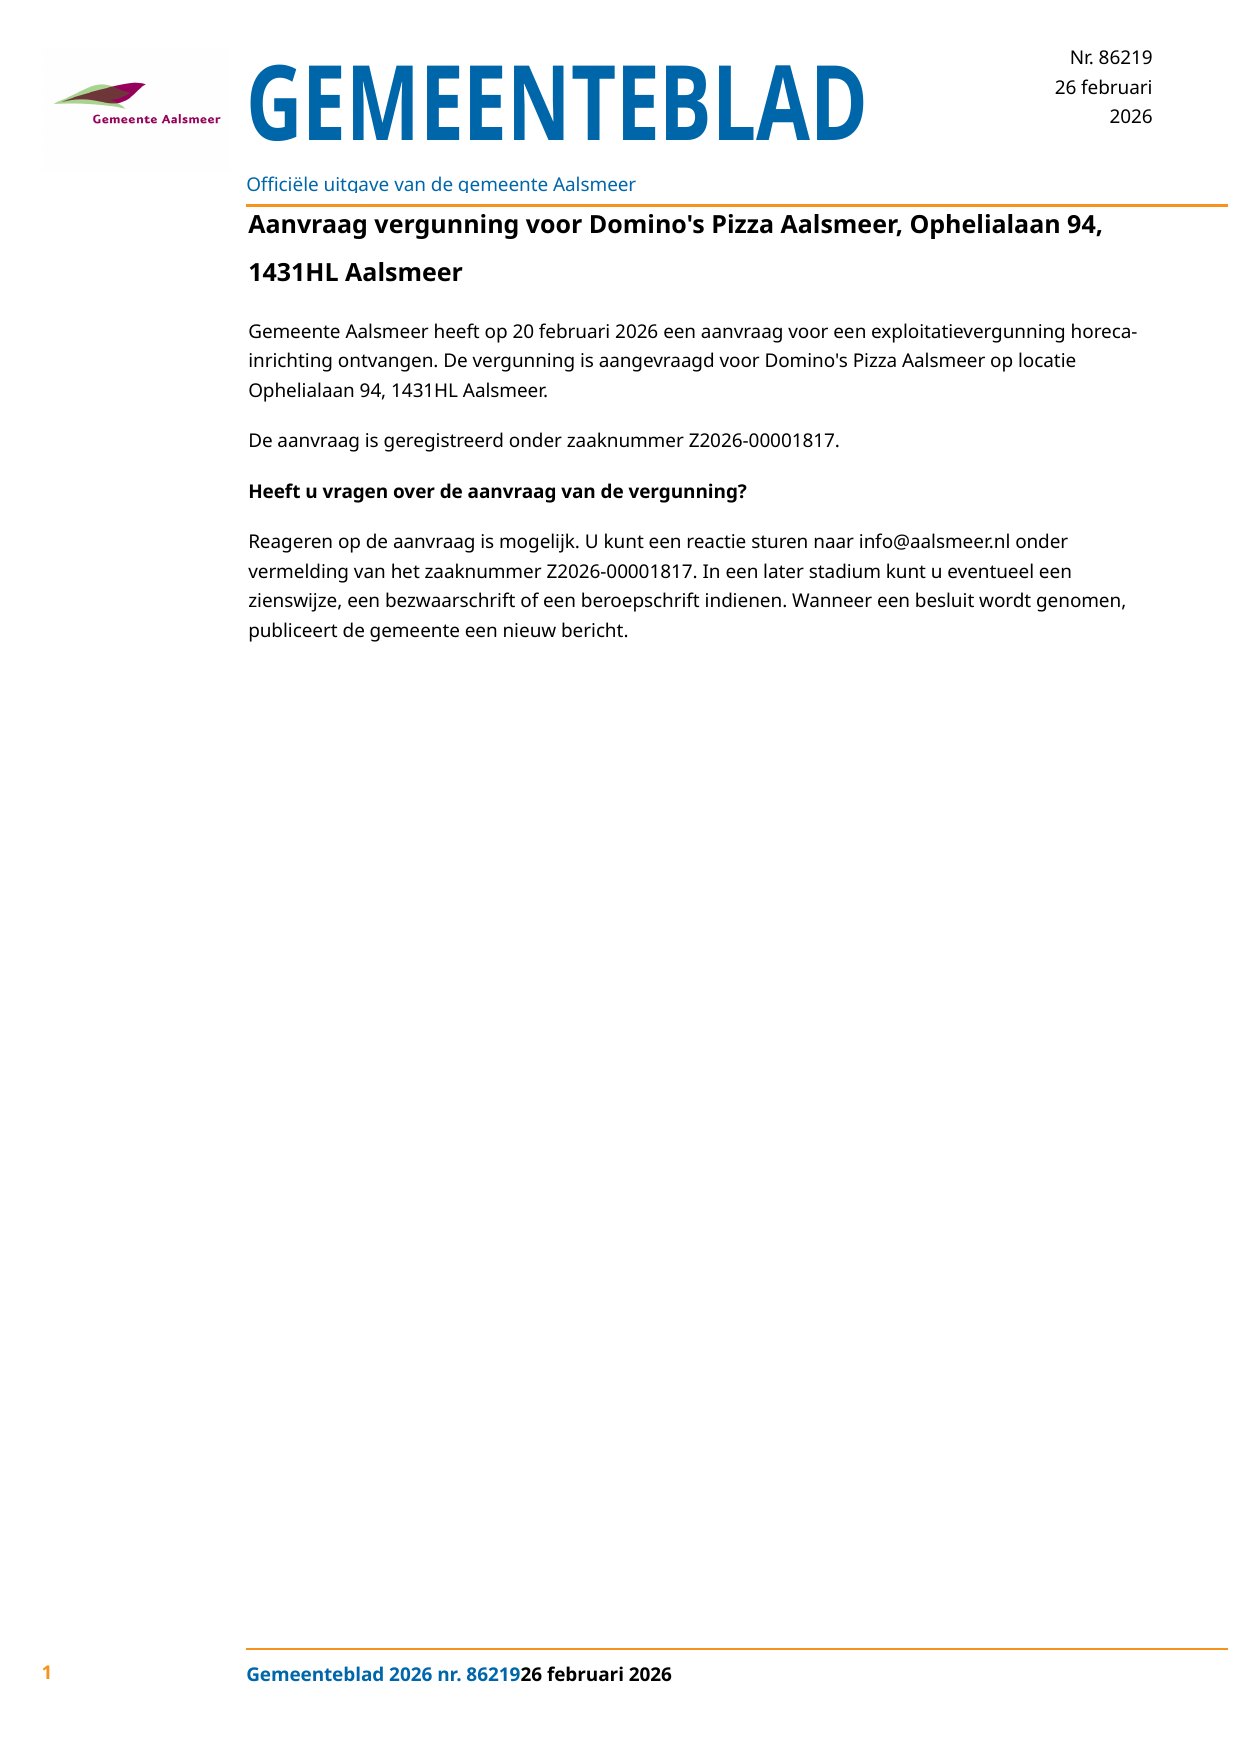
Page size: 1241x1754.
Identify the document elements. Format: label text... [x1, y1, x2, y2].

text Heeft u vragen over de aanvraag van de vergunning? [248, 478, 1152, 504]
text De aanvraag is geregistreerd onder zaaknummer Z2026-00001817. [248, 427, 1152, 453]
text Aanvraag vergunning voor Domino's Pizza Aalsmeer, Ophelialaan 94, 1431HL Aalsmeer [248, 207, 1152, 288]
text Reageren op de aanvraag is mogelijk. U kunt een reactie sturen naar info@aalsmeer.nl onder vermelding van het zaaknummer Z2026-00001817. In een later stadium kunt u eventueel een zienswijze, een bezwaarschrift of een beroepschrift indienen. Wanneer een besluit wordt genomen, publiceert de gemeente een nieuw bericht. [248, 528, 1152, 643]
picture [41, 47, 231, 172]
text Gemeente Aalsmeer heeft op 20 februari 2026 een aanvraag voor een exploitatievergunning horeca-inrichting ontvangen. De vergunning is aangevraagd voor Domino's Pizza Aalsmeer op locatie Ophelialaan 94, 1431HL Aalsmeer. [248, 318, 1152, 403]
